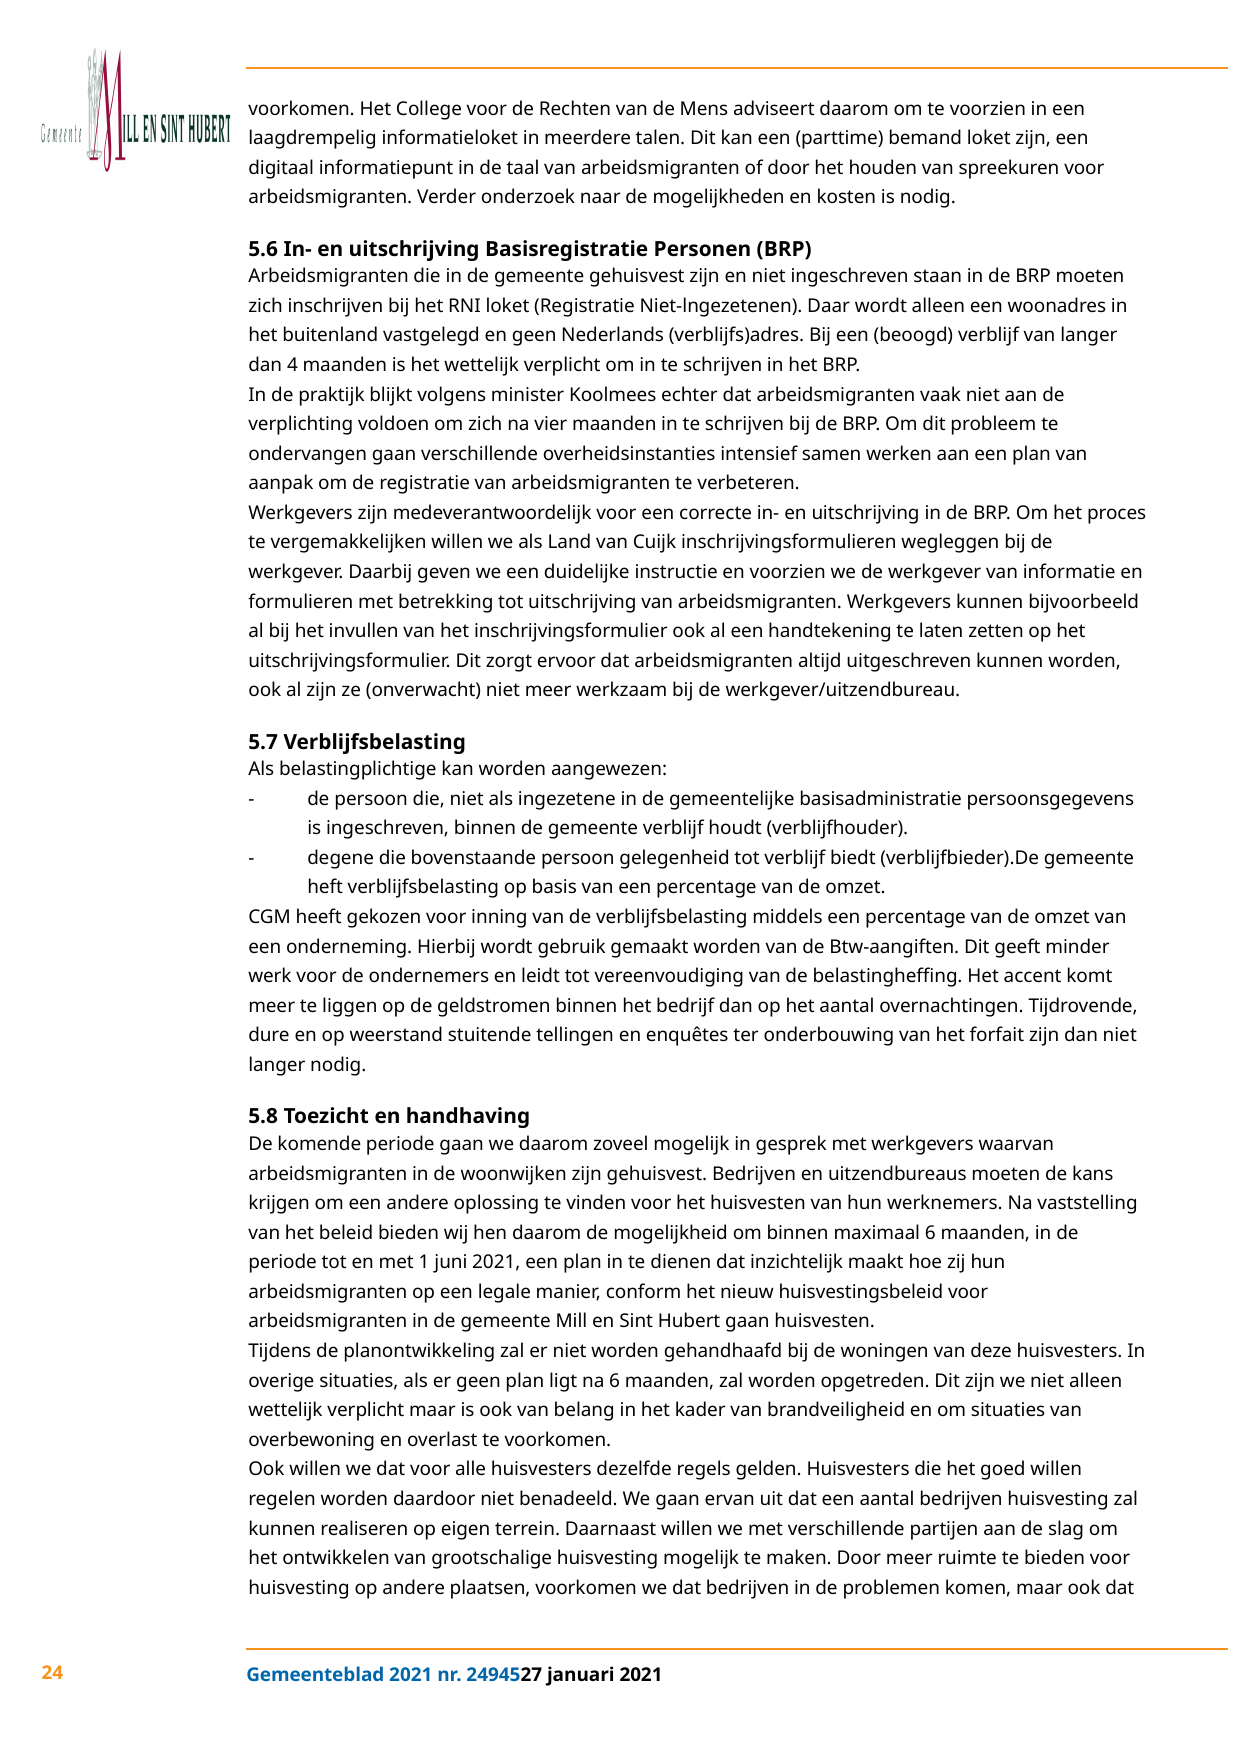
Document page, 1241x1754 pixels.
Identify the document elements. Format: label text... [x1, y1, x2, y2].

text Ook willen we dat voor alle huisvesters dezelfde regels gelden. Huisvesters die het goed willen regelen worden daardoor niet benadeeld. We gaan ervan uit dat een aantal bedrijven huisvesting zal kunnen realiseren op eigen terrein. Daarnaast willen we met verschillende partijen aan de slag om het ontwikkelen van grootschalige huisvesting mogelijk te maken. Door meer ruimte te bieden voor huisvesting op andere plaatsen, voorkomen we dat bedrijven in de problemen komen, maar ook dat [248, 1456, 1152, 1599]
picture [41, 47, 231, 172]
list de persoon die, niet als ingezetene in de gemeentelijke basisadministratie persoonsgegevens is ingeschreven, binnen de gemeente verblijf houdt (verblijfhouder). [248, 785, 1152, 840]
text In de praktijk blijkt volgens minister Koolmees echter dat arbeidsmigranten vaak niet aan de verplichting voldoen om zich na vier maanden in te schrijven bij de BRP. Om dit probleem te ondervangen gaan verschillende overheidsinstanties intensief samen werken aan een plan van aanpak om de registratie van arbeidsmigranten te verbeteren. [248, 381, 1152, 495]
text CGM heeft gekozen voor inning van de verblijfsbelasting middels een percentage van de omzet van een onderneming. Hierbij wordt gebruik gemaakt worden van de Btw-aangiften. Dit geeft minder werk voor de ondernemers en leidt tot vereenvoudiging van de belastingheffing. Het accent komt meer te liggen op de geldstromen binnen het bedrijf dan op het aantal overnachtingen. Tijdrovende, dure en op weerstand stuitende tellingen en enquêtes ter onderbouwing van het forfait zijn dan niet langer nodig. [248, 903, 1152, 1077]
list degene die bovenstaande persoon gelegenheid tot verblijf biedt (verblijfbieder).De gemeente heft verblijfsbelasting op basis van een percentage van de omzet. [248, 844, 1152, 899]
text Arbeidsmigranten die in de gemeente gehuisvest zijn en niet ingeschreven staan in de BRP moeten zich inschrijven bij het RNI loket (Registratie Niet-lngezetenen). Daar wordt alleen een woonadres in het buitenland vastgelegd en geen Nederlands (verblijfs)adres. Bij een (beoogd) verblijf van langer dan 4 maanden is het wettelijk verplicht om in te schrijven in het BRP. [248, 262, 1152, 377]
text Werkgevers zijn medeverantwoordelijk voor een correcte in- en uitschrijving in de BRP. Om het proces te vergemakkelijken willen we als Land van Cuijk inschrijvingsformulieren wegleggen bij de werkgever. Daarbij geven we een duidelijke instructie en voorzien we de werkgever van informatie en formulieren met betrekking tot uitschrijving van arbeidsmigranten. Werkgevers kunnen bijvoorbeeld al bij het invullen van het inschrijvingsformulier ook al een handtekening te laten zetten op het uitschrijvingsformulier. Dit zorgt ervoor dat arbeidsmigranten altijd uitgeschreven kunnen worden, ook al zijn ze (onverwacht) niet meer werkzaam bij de werkgever/uitzendbureau. [248, 499, 1152, 702]
text Als belastingplichtige kan worden aangewezen: [248, 755, 1152, 781]
text 5.6 In- en uitschrijving Basisregistratie Personen (BRP) [248, 234, 1152, 262]
text 5.7 Verblijfsbelasting [248, 727, 1152, 755]
text Tijdens de planontwikkeling zal er niet worden gehandhaafd bij de woningen van deze huisvesters. In overige situaties, als er geen plan ligt na 6 maanden, zal worden opgetreden. Dit zijn we niet alleen wettelijk verplicht maar is ook van belang in het kader van brandveiligheid en om situaties van overbewoning en overlast te voorkomen. [248, 1337, 1152, 1452]
text 5.8 Toezicht en handhaving [248, 1102, 1152, 1130]
text voorkomen. Het College voor de Rechten van de Mens adviseert daarom om te voorzien in een laagdrempelig informatieloket in meerdere talen. Dit kan een (parttime) bemand loket zijn, een digitaal informatiepunt in de taal van arbeidsmigranten of door het houden van spreekuren voor arbeidsmigranten. Verder onderzoek naar de mogelijkheden en kosten is nodig. [248, 95, 1152, 209]
text De komende periode gaan we daarom zoveel mogelijk in gesprek met werkgevers waarvan arbeidsmigranten in de woonwijken zijn gehuisvest. Bedrijven en uitzendbureaus moeten de kans krijgen om een andere oplossing te vinden voor het huisvesten van hun werknemers. Na vaststelling van het beleid bieden wij hen daarom de mogelijkheid om binnen maximaal 6 maanden, in de periode tot en met 1 juni 2021, een plan in te dienen dat inzichtelijk maakt hoe zij hun arbeidsmigranten op een legale manier, conform het nieuw huisvestingsbeleid voor arbeidsmigranten in de gemeente Mill en Sint Hubert gaan huisvesten. [248, 1130, 1152, 1333]
